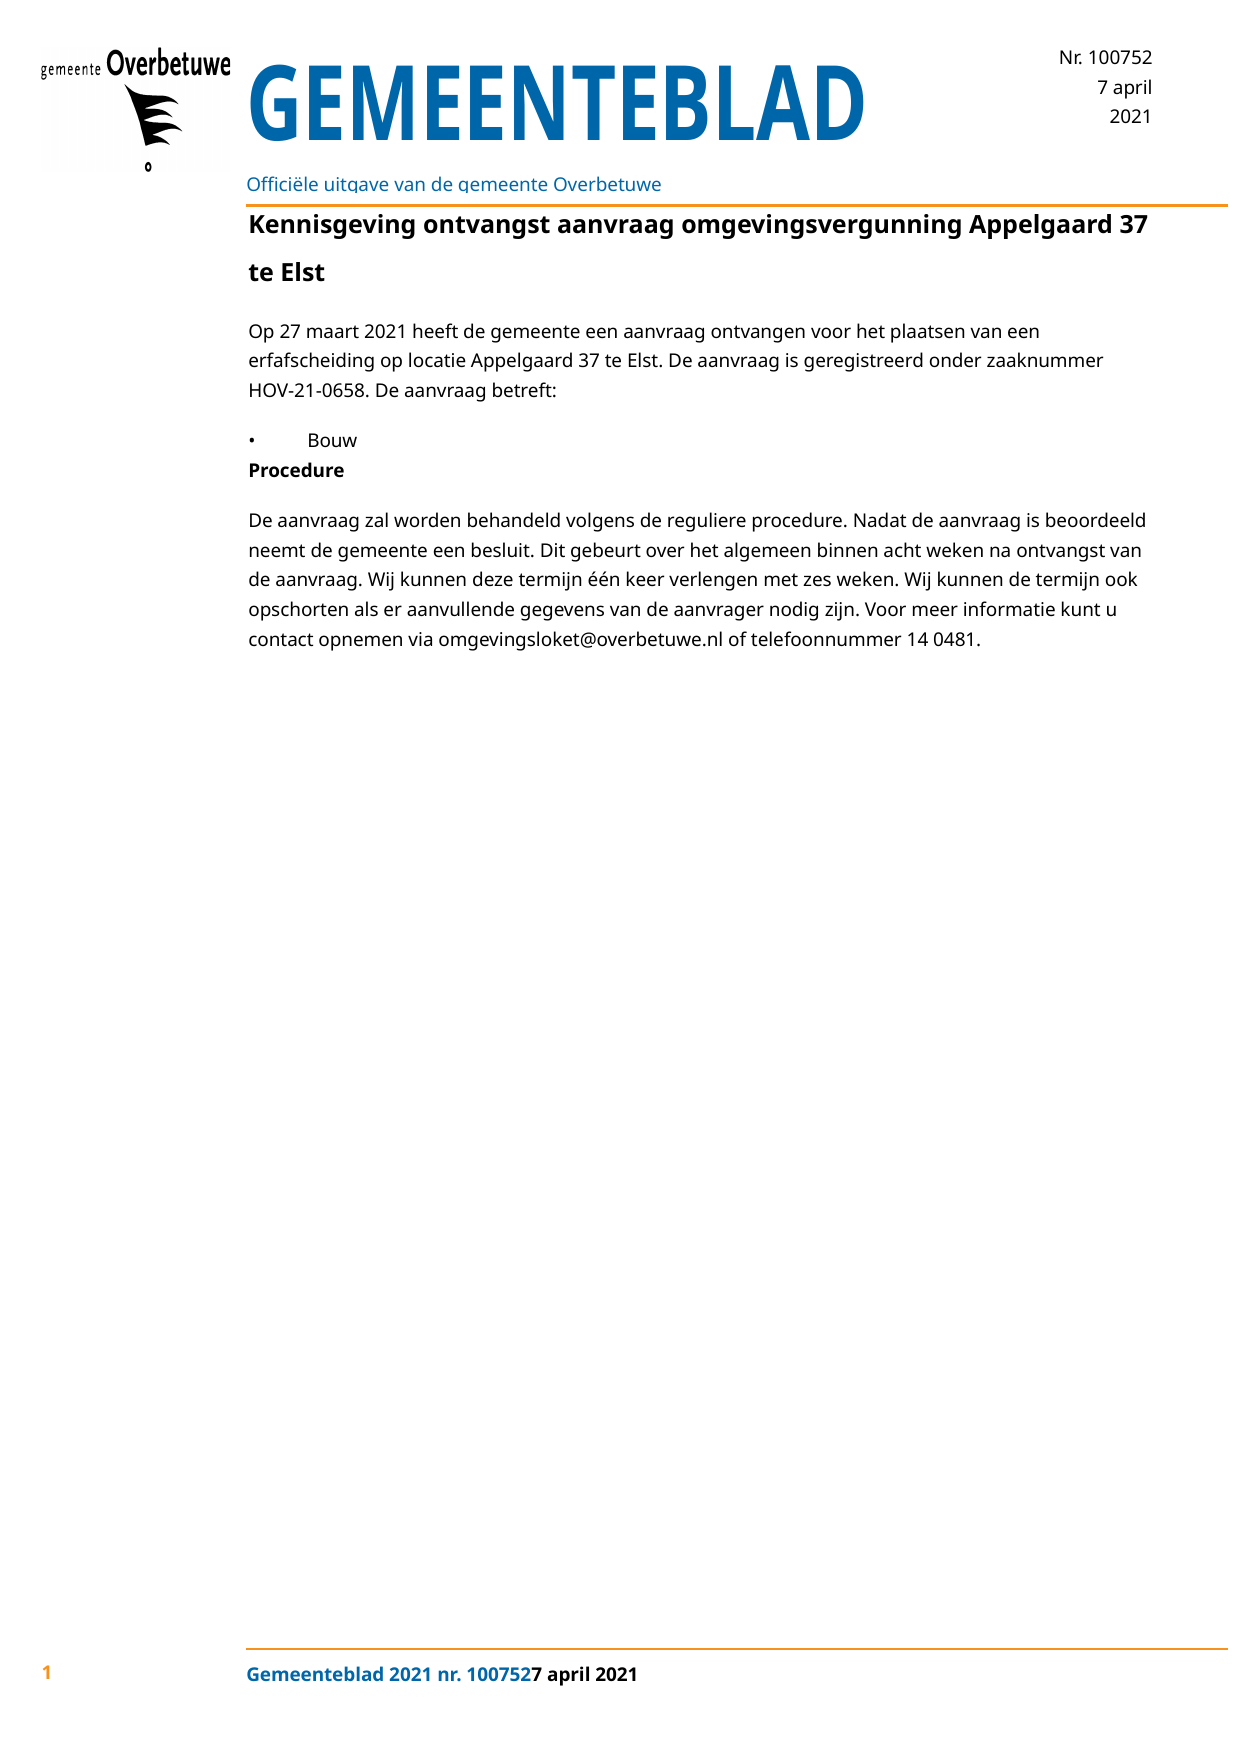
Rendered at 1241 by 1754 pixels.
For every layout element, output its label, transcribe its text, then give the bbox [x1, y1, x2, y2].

picture [41, 47, 231, 172]
text Kennisgeving ontvangst aanvraag omgevingsvergunning Appelgaard 37 te Elst [248, 207, 1152, 288]
list Bouw [248, 427, 1152, 453]
text Procedure [248, 457, 1152, 483]
text Op 27 maart 2021 heeft de gemeente een aanvraag ontvangen voor het plaatsen van een erfafscheiding op locatie Appelgaard 37 te Elst. De aanvraag is geregistreerd onder zaaknummer HOV-21-0658. De aanvraag betreft: [248, 318, 1152, 403]
text De aanvraag zal worden behandeld volgens de reguliere procedure. Nadat de aanvraag is beoordeeld neemt de gemeente een besluit. Dit gebeurt over het algemeen binnen acht weken na ontvangst van de aanvraag. Wij kunnen deze termijn één keer verlengen met zes weken. Wij kunnen de termijn ook opschorten als er aanvullende gegevens van de aanvrager nodig zijn. Voor meer informatie kunt u contact opnemen via omgevingsloket@overbetuwe.nl of telefoonnummer 14 0481. [248, 507, 1152, 652]
